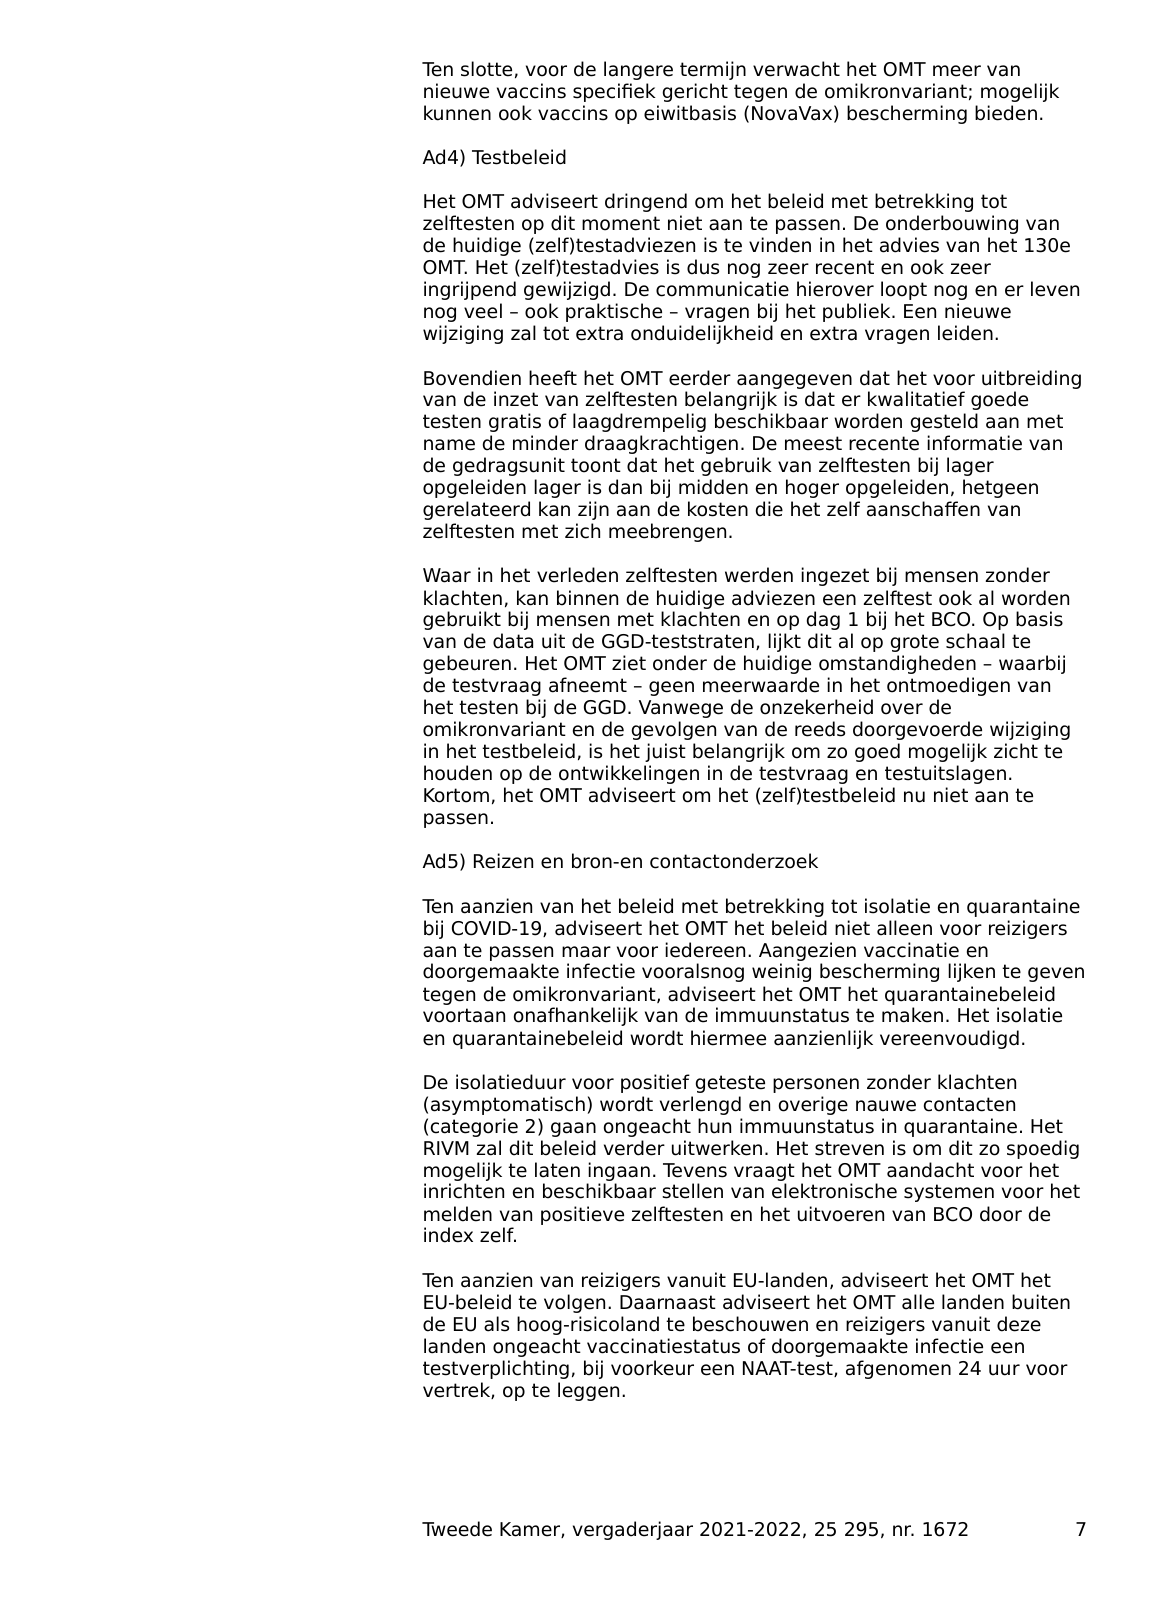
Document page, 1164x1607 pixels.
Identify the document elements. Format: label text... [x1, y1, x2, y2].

subtitle Ad5) Reizen en bron-en contactonderzoek [422, 851, 1087, 873]
text Ten aanzien van reizigers vanuit EU-landen, adviseert het OMT het EU-beleid te volgen. Daarnaast adviseert het OMT alle landen buiten de EU als hoog-risicoland te beschouwen en reizigers vanuit deze landen ongeacht vaccinatiestatus of doorgemaakte infectie een testverplichting, bij voorkeur een NAAT-test, afgenomen 24 uur voor vertrek, op te leggen. [422, 1269, 1087, 1401]
text Bovendien heeft het OMT eerder aangegeven dat het voor uitbreiding van de inzet van zelftesten belangrijk is dat er kwalitatief goede testen gratis of laagdrempelig beschikbaar worden gesteld aan met name de minder draagkrachtigen. De meest recente informatie van de gedragsunit toont dat het gebruik van zelftesten bij lager opgeleiden lager is dan bij midden en hoger opgeleiden, hetgeen gerelateerd kan zijn aan de kosten die het zelf aanschaffen van zelftesten met zich meebrengen. [422, 367, 1087, 543]
text Het OMT adviseert dringend om het beleid met betrekking tot zelftesten op dit moment niet aan te passen. De onderbouwing van de huidige (zelf)testadviezen is te vinden in het advies van het 130e OMT. Het (zelf)testadvies is dus nog zeer recent en ook zeer ingrijpend gewijzigd. De communicatie hierover loopt nog en er leven nog veel – ook praktische – vragen bij het publiek. Een nieuwe wijziging zal tot extra onduidelijkheid en extra vragen leiden. [422, 191, 1087, 345]
text De isolatieduur voor positief geteste personen zonder klachten (asymptomatisch) wordt verlengd en overige nauwe contacten (categorie 2) gaan ongeacht hun immuunstatus in quarantaine. Het RIVM zal dit beleid verder uitwerken. Het streven is om dit zo spoedig mogelijk te laten ingaan. Tevens vraagt het OMT aandacht voor het inrichten en beschikbaar stellen van elektronische systemen voor het melden van positieve zelftesten en het uitvoeren van BCO door de index zelf. [422, 1072, 1087, 1247]
text Ten slotte, voor de langere termijn verwacht het OMT meer van nieuwe vaccins specifiek gericht tegen de omikronvariant; mogelijk kunnen ook vaccins op eiwitbasis (NovaVax) bescherming bieden. [422, 59, 1087, 125]
text Ten aanzien van het beleid met betrekking tot isolatie en quarantaine bij COVID-19, adviseert het OMT het beleid niet alleen voor reizigers aan te passen maar voor iedereen. Aangezien vaccinatie en doorgemaakte infectie vooralsnog weinig bescherming lijken te geven tegen de omikronvariant, adviseert het OMT het quarantainebeleid voortaan onafhankelijk van de immuunstatus te maken. Het isolatie en quarantainebeleid wordt hiermee aanzienlijk vereenvoudigd. [422, 896, 1087, 1049]
text Waar in het verleden zelftesten werden ingezet bij mensen zonder klachten, kan binnen de huidige adviezen een zelftest ook al worden gebruikt bij mensen met klachten en op dag 1 bij het BCO. Op basis van de data uit de GGD-teststraten, lijkt dit al op grote schaal te gebeuren. Het OMT ziet onder de huidige omstandigheden – waarbij de testvraag afneemt – geen meerwaarde in het ontmoedigen van het testen bij de GGD. Vanwege de onzekerheid over de omikronvariant en de gevolgen van de reeds doorgevoerde wijziging in het testbeleid, is het juist belangrijk om zo goed mogelijk zicht te houden op de ontwikkelingen in de testvraag en testuitslagen. Kortom, het OMT adviseert om het (zelf)testbeleid nu niet aan te passen. [422, 565, 1087, 829]
subtitle Ad4) Testbeleid [422, 147, 1087, 169]
